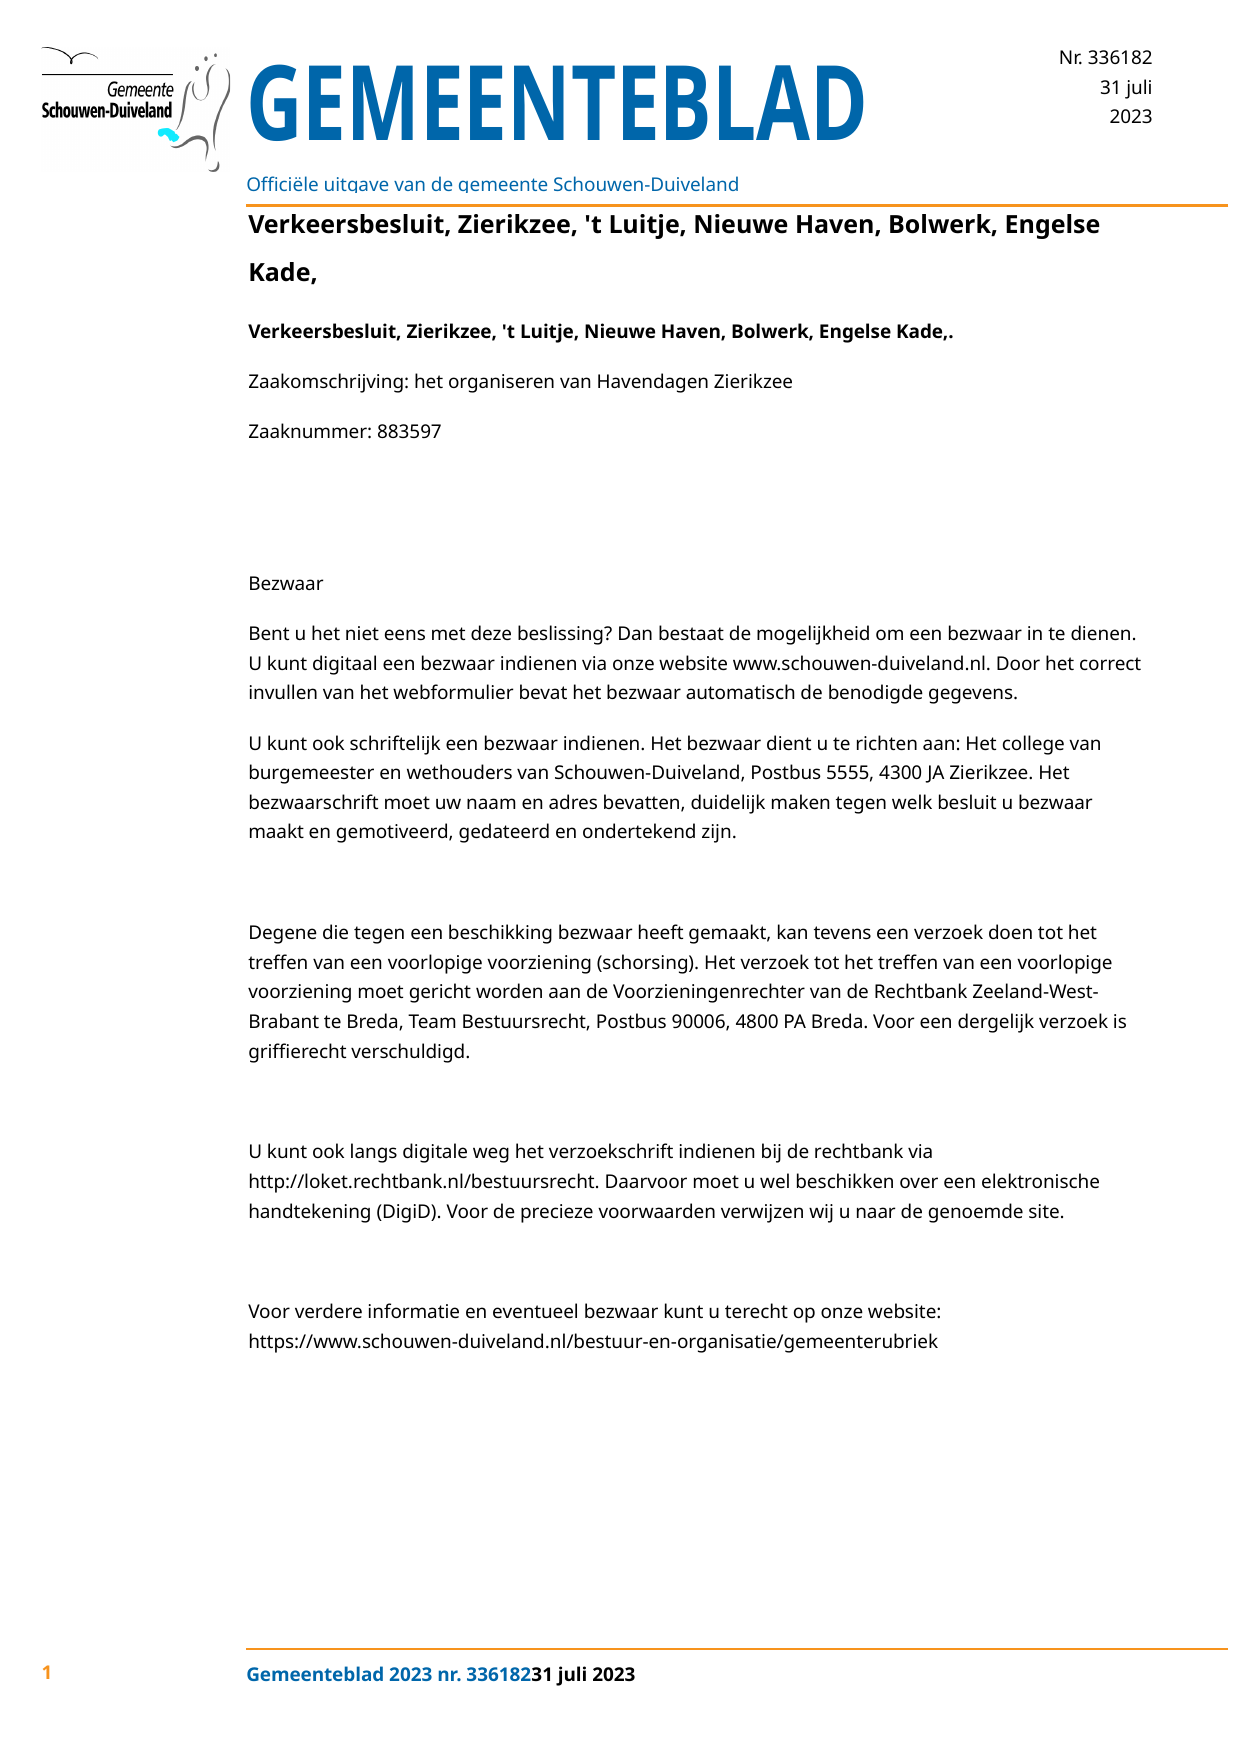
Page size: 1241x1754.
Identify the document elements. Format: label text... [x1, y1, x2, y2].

text Verkeersbesluit, Zierikzee, 't Luitje, Nieuwe Haven, Bolwerk, Engelse Kade,. [248, 318, 1152, 344]
picture [41, 47, 231, 172]
text Bezwaar [248, 570, 1152, 596]
text Verkeersbesluit, Zierikzee, 't Luitje, Nieuwe Haven, Bolwerk, Engelse Kade, [248, 207, 1152, 288]
text Zaaknummer: 883597 [248, 419, 1152, 444]
text Zaakomschrijving: het organiseren van Havendagen Zierikzee [248, 368, 1152, 394]
text U kunt ook schriftelijk een bezwaar indienen. Het bezwaar dient u te richten aan: Het college van burgemeester en wethouders van Schouwen-Duiveland, Postbus 5555, 4300 JA Zierikzee. Het bezwaarschrift moet uw naam en adres bevatten, duidelijk maken tegen welk besluit u bezwaar maakt en gemotiveerd, gedateerd en ondertekend zijn. [248, 730, 1152, 844]
text Degene die tegen een beschikking bezwaar heeft gemaakt, kan tevens een verzoek doen tot het treffen van een voorlopige voorziening (schorsing). Het verzoek tot het treffen van een voorlopige voorziening moet gericht worden aan de Voorzieningenrechter van de Rechtbank Zeeland-West-Brabant te Breda, Team Bestuursrecht, Postbus 90006, 4800 PA Breda. Voor een dergelijk verzoek is griffierecht verschuldigd. [248, 919, 1152, 1064]
text U kunt ook langs digitale weg het verzoekschrift indienen bij de rechtbank via http://loket.rechtbank.nl/bestuursrecht. Daarvoor moet u wel beschikken over een elektronische handtekening (DigiD). Voor de precieze voorwaarden verwijzen wij u naar de genoemde site. [248, 1139, 1152, 1224]
text Voor verdere informatie en eventueel bezwaar kunt u terecht op onze website: https://www.schouwen-duiveland.nl/bestuur-en-organisatie/gemeenterubriek [248, 1299, 1152, 1354]
text Bent u het niet eens met deze beslissing? Dan bestaat de mogelijkheid om een bezwaar in te dienen. U kunt digitaal een bezwaar indienen via onze website www.schouwen-duiveland.nl. Door het correct invullen van het webformulier bevat het bezwaar automatisch de benodigde gegevens. [248, 620, 1152, 705]
